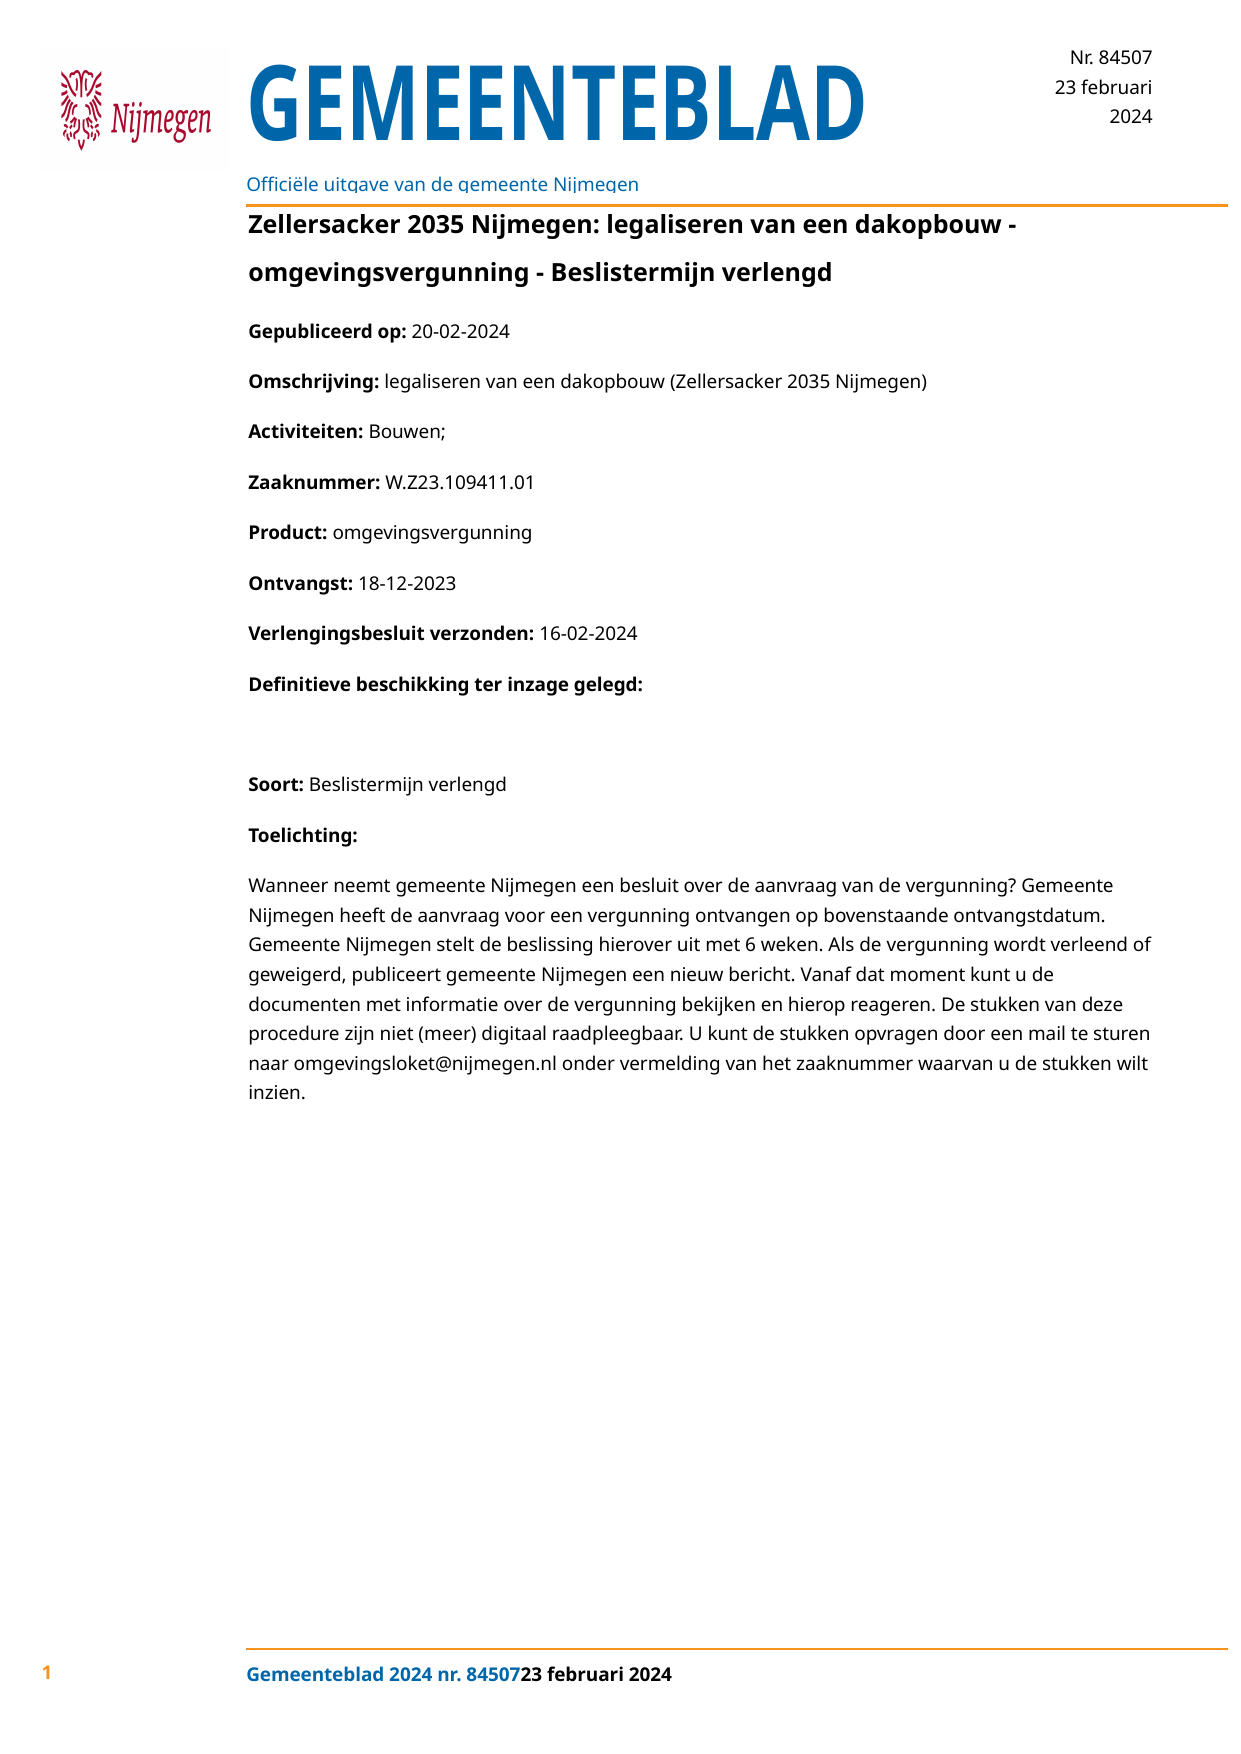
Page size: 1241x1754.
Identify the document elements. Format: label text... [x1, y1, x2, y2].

text Wanneer neemt gemeente Nijmegen een besluit over de aanvraag van de vergunning? Gemeente Nijmegen heeft de aanvraag voor een vergunning ontvangen op bovenstaande ontvangstdatum. Gemeente Nijmegen stelt de beslissing hierover uit met 6 weken. Als de vergunning wordt verleend of geweigerd, publiceert gemeente Nijmegen een nieuw bericht. Vanaf dat moment kunt u de documenten met informatie over de vergunning bekijken en hierop reageren. De stukken van deze procedure zijn niet (meer) digitaal raadpleegbaar. U kunt de stukken opvragen door een mail te sturen naar omgevingsloket@nijmegen.nl onder vermelding van het zaaknummer waarvan u de stukken wilt inzien. [248, 872, 1152, 1105]
text Soort: Beslistermijn verlengd [248, 772, 1152, 797]
text Omschrijving: legaliseren van een dakopbouw (Zellersacker 2035 Nijmegen) [248, 368, 1152, 394]
text Activiteiten: Bouwen; [248, 419, 1152, 444]
text Product: omgevingsvergunning [248, 519, 1152, 545]
picture [41, 47, 231, 172]
text Gepubliceerd op: 20-02-2024 [248, 318, 1152, 344]
text Zellersacker 2035 Nijmegen: legaliseren van een dakopbouw - omgevingsvergunning - Beslistermijn verlengd [248, 207, 1152, 288]
text Ontvangst: 18-12-2023 [248, 570, 1152, 596]
text Zaaknummer: W.Z23.109411.01 [248, 469, 1152, 495]
text Verlengingsbesluit verzonden: 16-02-2024 [248, 620, 1152, 646]
text Toelichting: [248, 822, 1152, 848]
text Definitieve beschikking ter inzage gelegd: [248, 671, 1152, 697]
